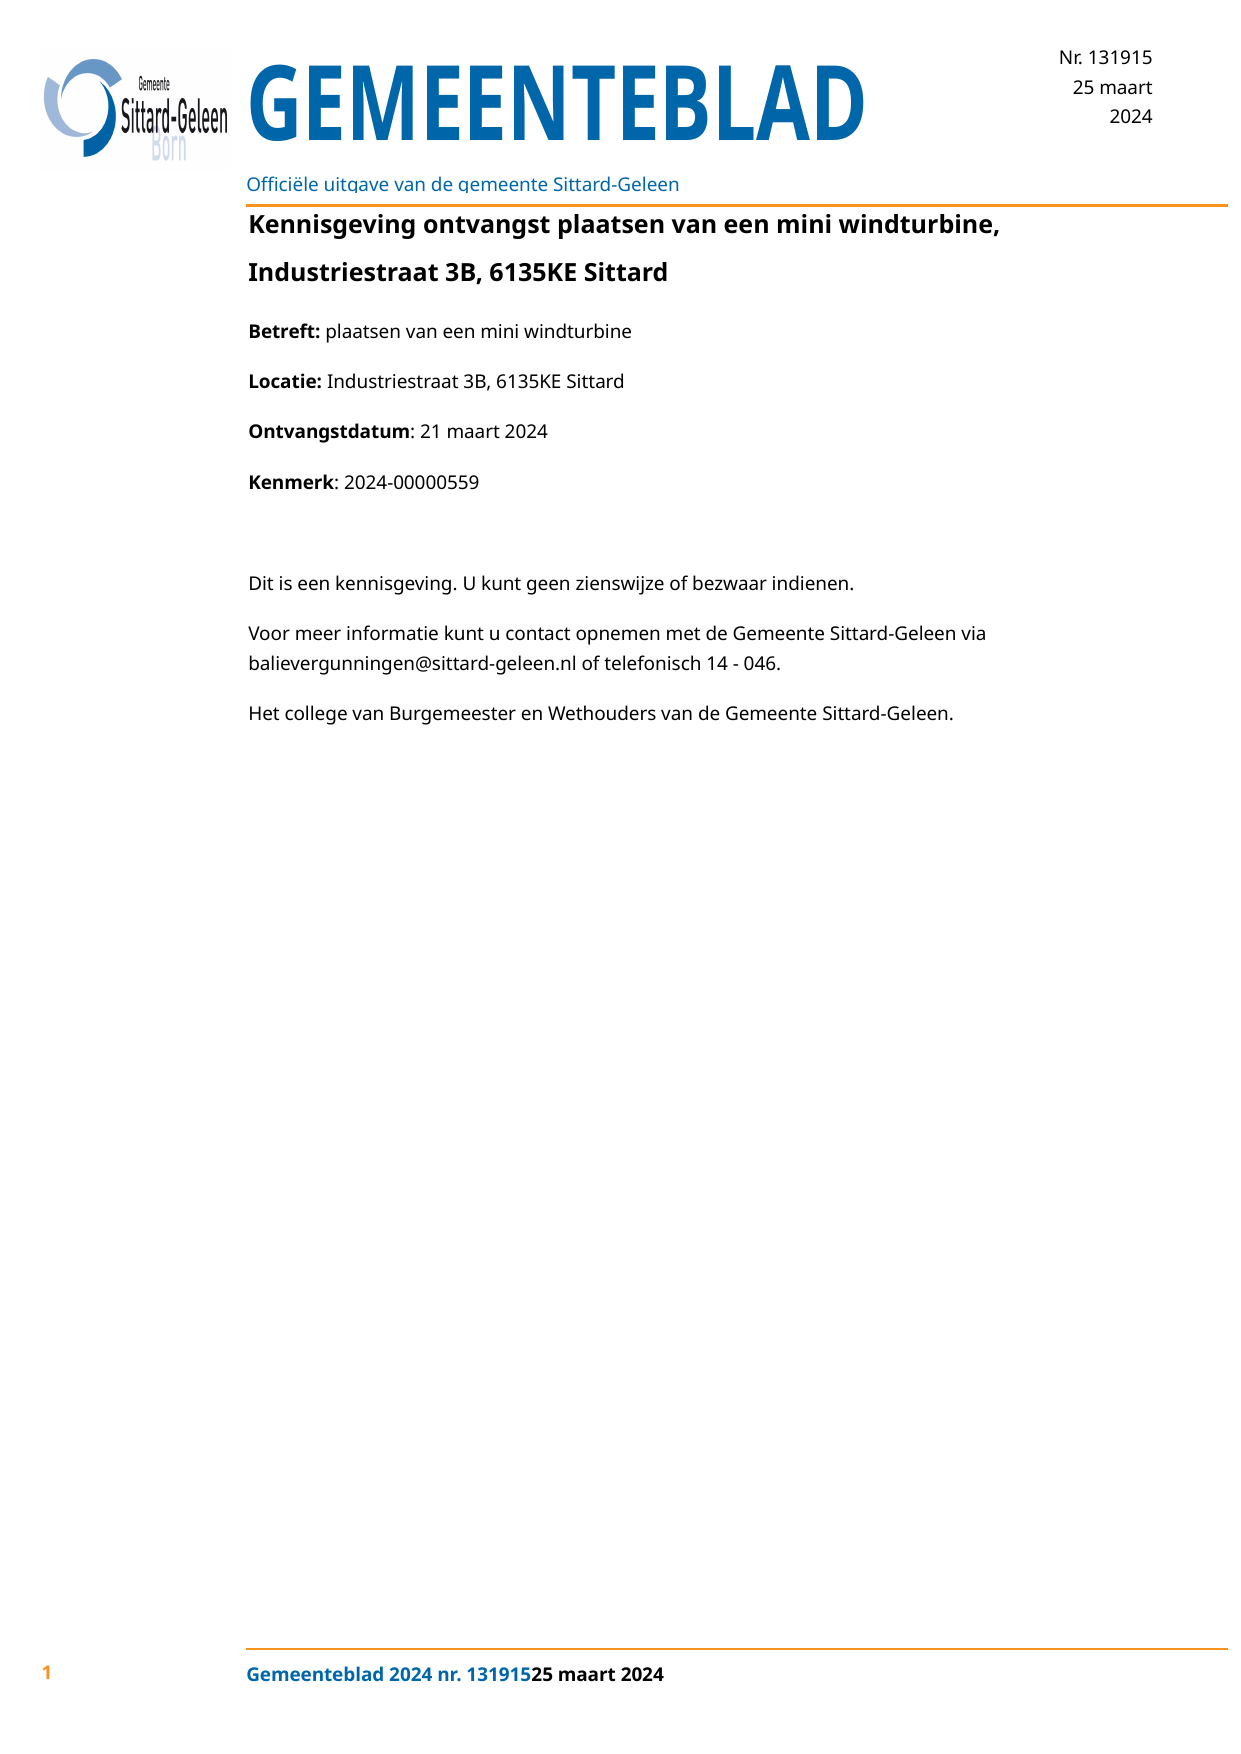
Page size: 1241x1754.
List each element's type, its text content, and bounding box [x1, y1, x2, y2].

text Locatie: Industriestraat 3B, 6135KE Sittard [248, 368, 1152, 394]
text Kennisgeving ontvangst plaatsen van een mini windturbine, Industriestraat 3B, 6135KE Sittard [248, 207, 1152, 288]
text Betreft: plaatsen van een mini windturbine [248, 318, 1152, 344]
text Kenmerk: 2024-00000559 [248, 469, 1152, 495]
text Ontvangstdatum: 21 maart 2024 [248, 419, 1152, 444]
text Het college van Burgemeester en Wethouders van de Gemeente Sittard-Geleen. [248, 700, 1152, 726]
text Dit is een kennisgeving. U kunt geen zienswijze of bezwaar indienen. [248, 570, 1152, 596]
text Voor meer informatie kunt u contact opnemen met de Gemeente Sittard-Geleen via balievergunningen@sittard-geleen.nl of telefonisch 14 - 046. [248, 620, 1152, 676]
picture [41, 47, 231, 172]
